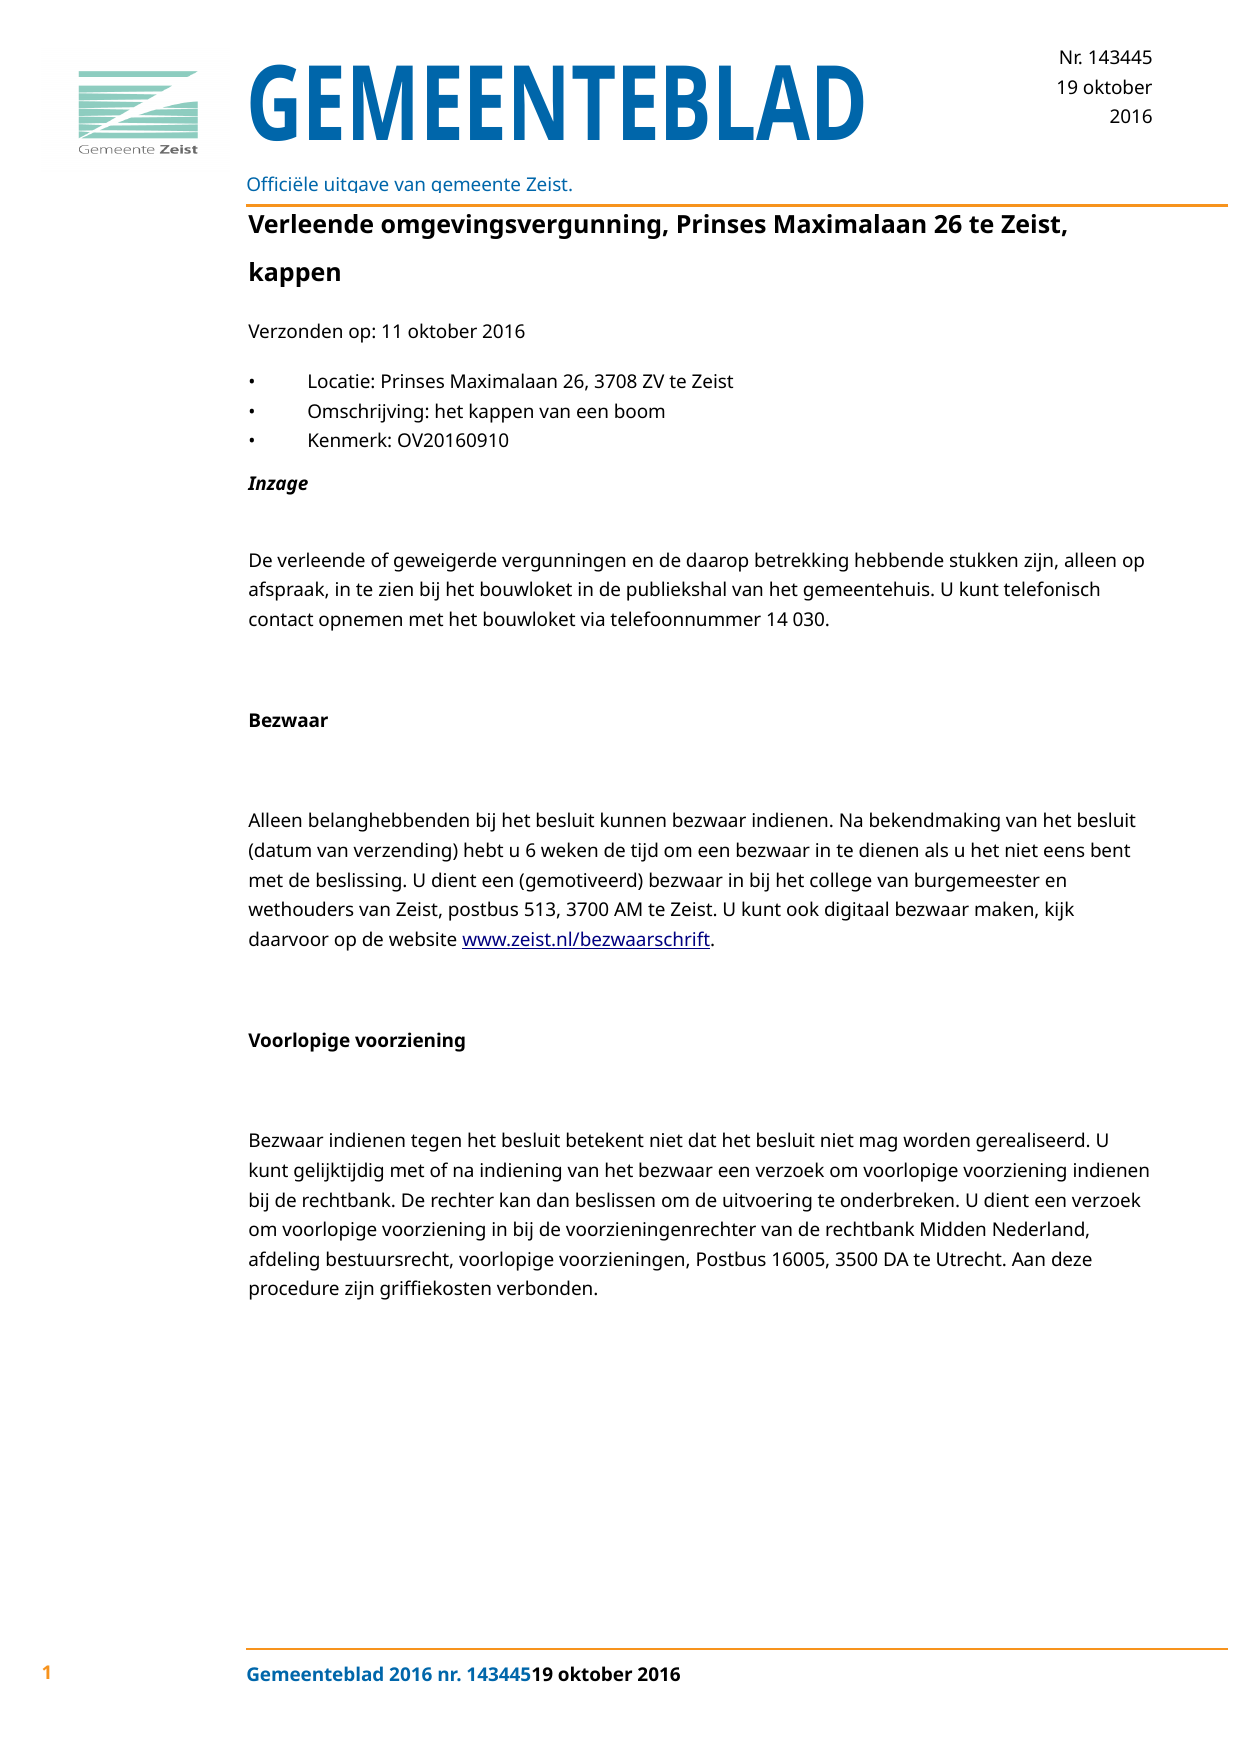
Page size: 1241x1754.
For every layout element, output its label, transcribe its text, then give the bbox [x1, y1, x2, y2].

text Verzonden op: 11 oktober 2016 [248, 318, 1152, 344]
list Omschrijving: het kappen van een boom [248, 398, 1152, 424]
text Bezwaar [248, 707, 1152, 732]
picture [41, 47, 231, 172]
text Alleen belanghebbenden bij het besluit kunnen bezwaar indienen. Na bekendmaking van het besluit (datum van verzending) hebt u 6 weken de tijd om een bezwaar in te dienen als u het niet eens bent met de beslissing. U dient een (gemotiveerd) bezwaar in bij het college van burgemeester en wethouders van Zeist, postbus 513, 3700 AM te Zeist. U kunt ook digitaal bezwaar maken, kijk daarvoor op de website www.zeist.nl/bezwaarschrift. [248, 808, 1152, 952]
text Voorlopige voorziening [248, 1027, 1152, 1052]
text Inzage [248, 471, 1152, 496]
text De verleende of geweigerde vergunningen en de daarop betrekking hebbende stukken zijn, alleen op afspraak, in te zien bij het bouwloket in de publiekshal van het gemeentehuis. U kunt telefonisch contact opnemen met het bouwloket via telefoonnummer 14 030. [248, 547, 1152, 632]
text Verleende omgevingsvergunning, Prinses Maximalaan 26 te Zeist, kappen [248, 207, 1152, 288]
text Bezwaar indienen tegen het besluit betekent niet dat het besluit niet mag worden gerealiseerd. U kunt gelijktijdig met of na indiening van het bezwaar een verzoek om voorlopige voorziening indienen bij de rechtbank. De rechter kan dan beslissen om de uitvoering te onderbreken. U dient een verzoek om voorlopige voorziening in bij de voorzieningenrechter van de rechtbank Midden Nederland, afdeling bestuursrecht, voorlopige voorzieningen, Postbus 16005, 3500 DA te Utrecht. Aan deze procedure zijn griffiekosten verbonden. [248, 1128, 1152, 1301]
list Locatie: Prinses Maximalaan 26, 3708 ZV te Zeist [248, 368, 1152, 394]
list Kenmerk: OV20160910 [248, 427, 1152, 453]
